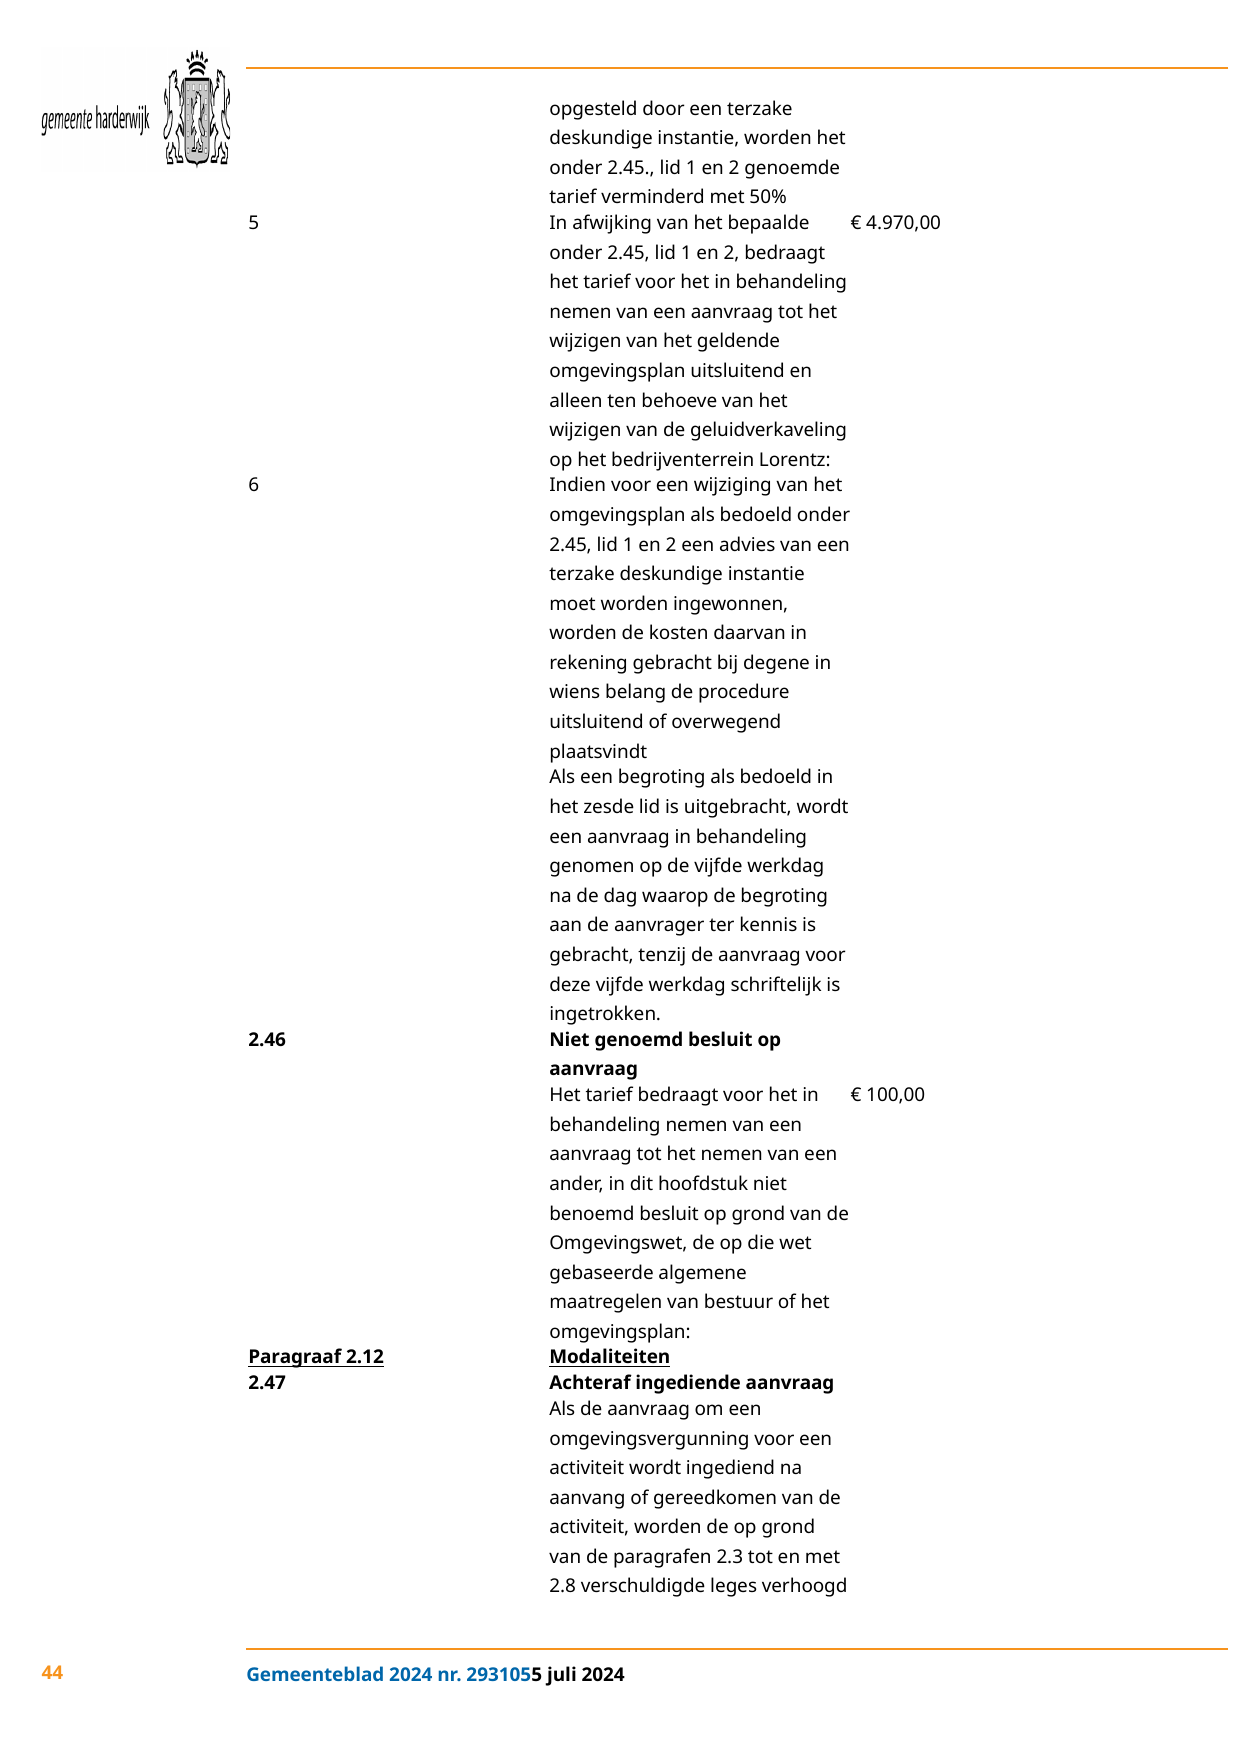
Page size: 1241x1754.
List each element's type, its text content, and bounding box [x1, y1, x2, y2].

table_cell opgesteld door een terzake deskundige instantie, worden het onder 2.45., lid 1 en 2 genoemde tarief verminderd met 50% [549, 95, 850, 209]
table_cell Indien voor een wijziging van het omgevingsplan als bedoeld onder 2.45, lid 1 en 2 een advies van een terzake deskundige instantie moet worden ingewonnen, worden de kosten daarvan in rekening gebracht bij degene in wiens belang de procedure uitsluitend of overwegend plaatsvindt [549, 472, 850, 764]
table_cell [248, 1081, 549, 1344]
table_cell [248, 1395, 549, 1598]
table_cell 6 [248, 472, 549, 764]
table_cell Als de aanvraag om een omgevingsvergunning voor een activiteit wordt ingediend na aanvang of gereedkomen van de activiteit, worden de op grond van de paragrafen 2.3 tot en met 2.8 verschuldigde leges verhoogd [549, 1395, 850, 1598]
table_cell 2.46 [248, 1026, 549, 1081]
table_cell [248, 764, 549, 1026]
table_cell [850, 1344, 1152, 1369]
table_cell [850, 1395, 1152, 1598]
table_cell Als een begroting als bedoeld in het zesde lid is uitgebracht, wordt een aanvraag in behandeling genomen op de vijfde werkdag na de dag waarop de begroting aan de aanvrager ter kennis is gebracht, tenzij de aanvraag voor deze vijfde werkdag schriftelijk is ingetrokken. [549, 764, 850, 1026]
table_cell Het tarief bedraagt voor het in behandeling nemen van een aanvraag tot het nemen van een ander, in dit hoofdstuk niet benoemd besluit op grond van de Omgevingswet, de op die wet gebaseerde algemene maatregelen van bestuur of het omgevingsplan: [549, 1081, 850, 1344]
table_cell € 100,00 [850, 1081, 1152, 1344]
table_cell 2.47 [248, 1370, 549, 1395]
table_cell [850, 1370, 1152, 1395]
table_cell [850, 95, 1152, 209]
table_cell [248, 95, 549, 209]
table_cell € 4.970,00 [850, 209, 1152, 472]
table_cell Modaliteiten [549, 1344, 850, 1369]
table_cell 5 [248, 209, 549, 472]
table_cell [850, 1026, 1152, 1081]
picture [41, 47, 231, 172]
table_cell Achteraf ingediende aanvraag [549, 1370, 850, 1395]
table_cell Paragraaf 2.12 [248, 1344, 549, 1369]
table_cell In afwijking van het bepaalde onder 2.45, lid 1 en 2, bedraagt het tarief voor het in behandeling nemen van een aanvraag tot het wijzigen van het geldende omgevingsplan uitsluitend en alleen ten behoeve van het wijzigen van de geluidverkaveling op het bedrijventerrein Lorentz: [549, 209, 850, 472]
table_cell [850, 472, 1152, 764]
table_cell Niet genoemd besluit op aanvraag [549, 1026, 850, 1081]
table_cell [850, 764, 1152, 1026]
